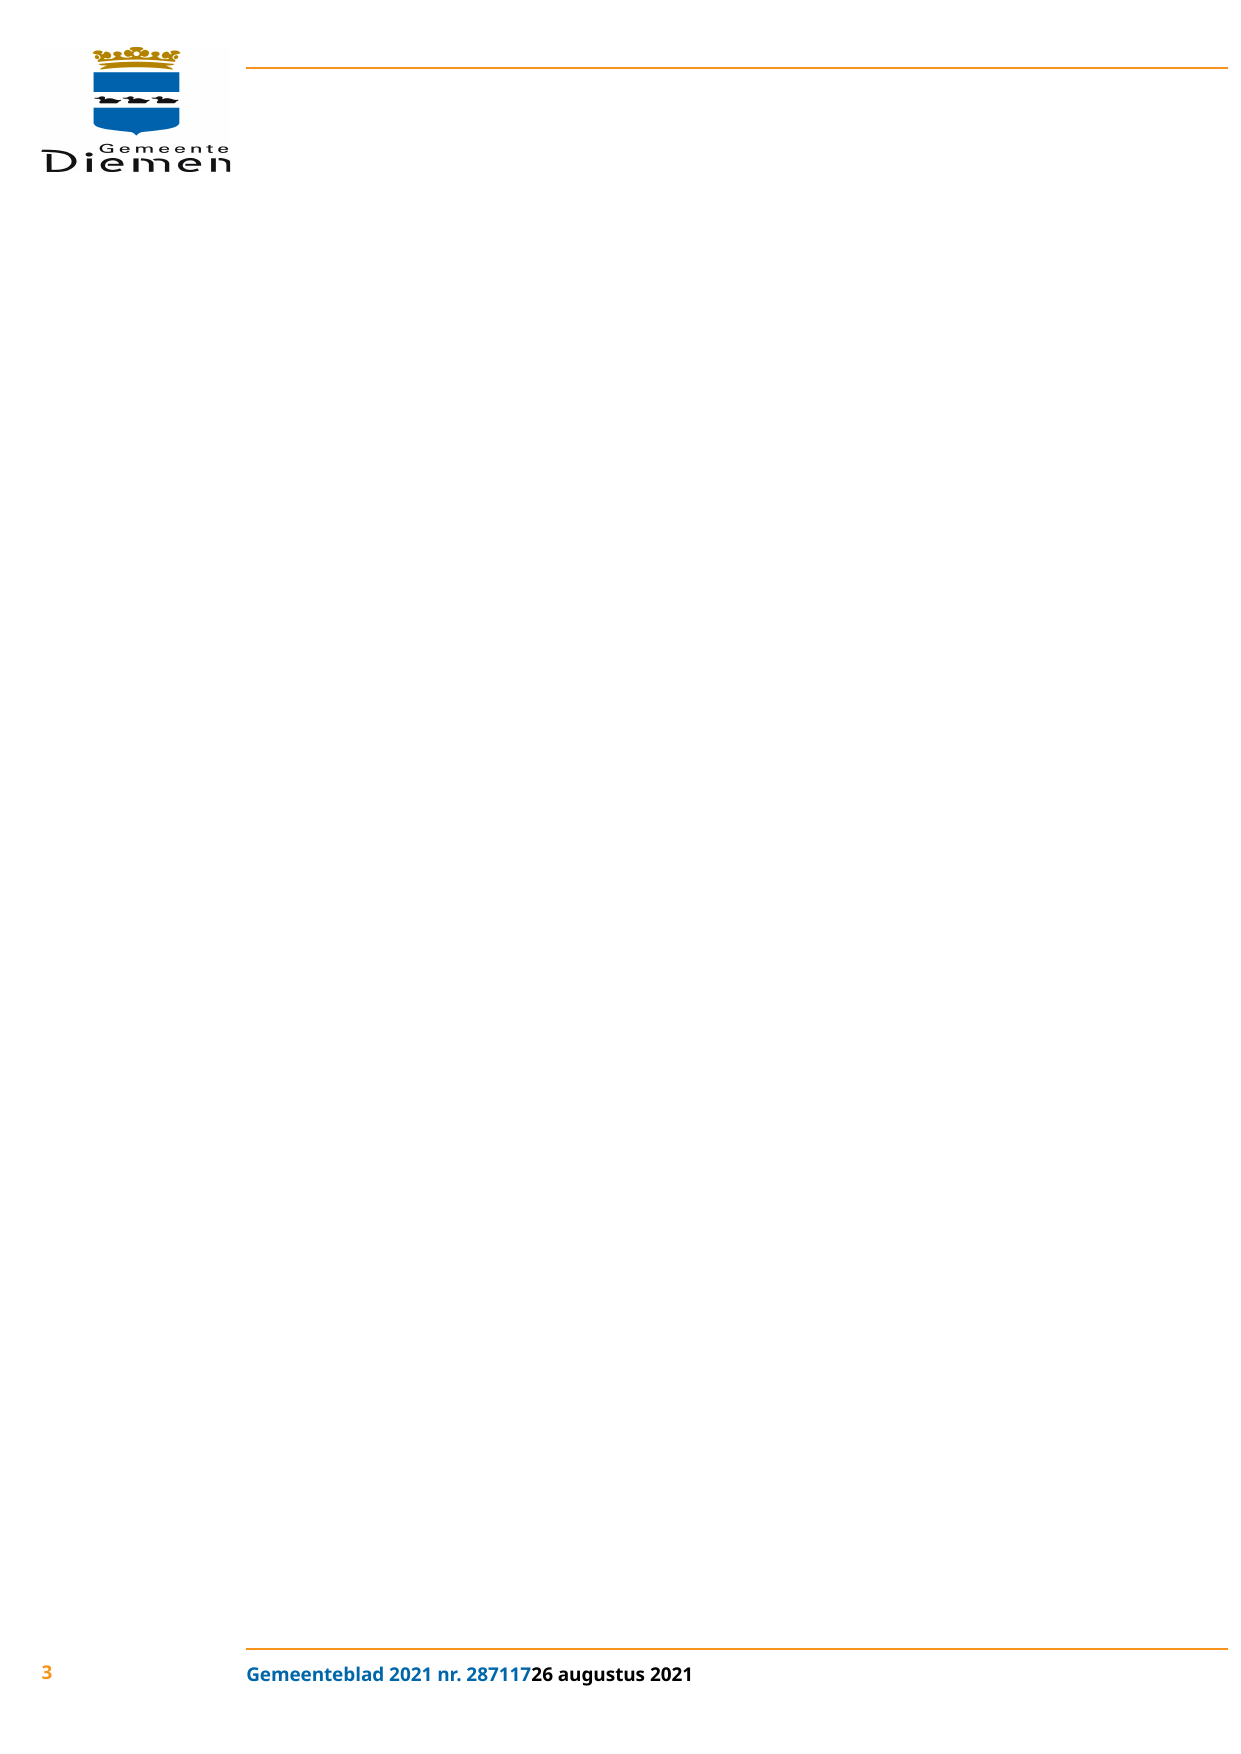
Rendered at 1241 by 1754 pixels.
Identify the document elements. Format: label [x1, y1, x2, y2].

picture [41, 47, 231, 172]
